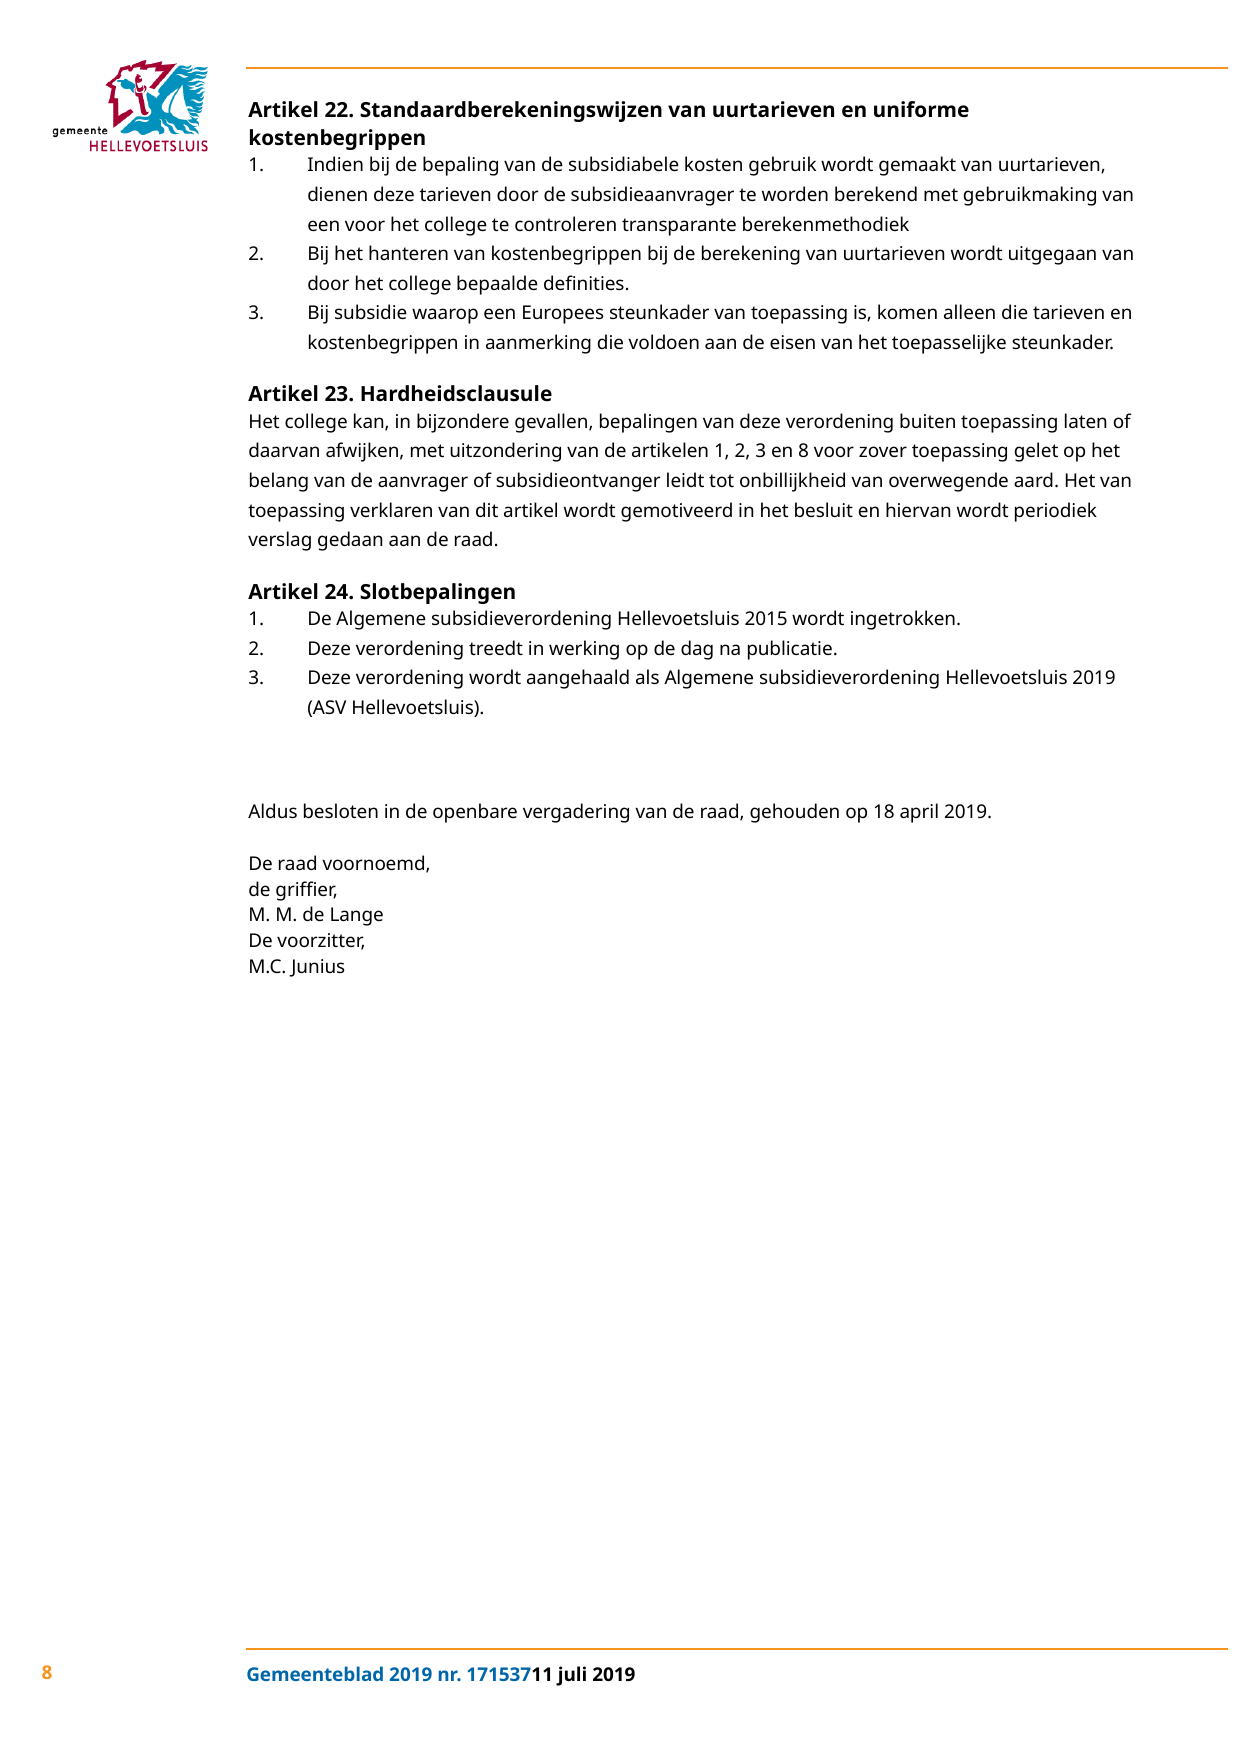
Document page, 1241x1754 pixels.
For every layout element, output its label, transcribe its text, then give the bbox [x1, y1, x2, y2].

text Aldus besloten in de openbare vergadering van de raad, gehouden op 18 april 2019. [248, 799, 1152, 824]
text De raad voornoemd, [248, 850, 1152, 876]
text Artikel 22. Standaardberekeningswijzen van uurtarieven en uniforme kostenbegrippen [248, 95, 1152, 152]
list Indien bij de bepaling van de subsidiabele kosten gebruik wordt gemaakt van uurtarieven, dienen deze tarieven door de subsidieaanvrager te worden berekend met gebruikmaking van een voor het college te controleren transparante berekenmethodiek [248, 152, 1152, 237]
list Deze verordening treedt in werking op de dag na publicatie. [248, 635, 1152, 661]
text M.C. Junius [248, 953, 1152, 979]
text Artikel 23. Hardheidsclausule [248, 379, 1152, 408]
picture [41, 47, 231, 172]
text de griffier, [248, 876, 1152, 902]
text Artikel 24. Slotbepalingen [248, 577, 1152, 605]
list Deze verordening wordt aangehaald als Algemene subsidieverordening Hellevoetsluis 2019 (ASV Hellevoetsluis). [248, 664, 1152, 720]
list Bij het hanteren van kostenbegrippen bij de berekening van uurtarieven wordt uitgegaan van door het college bepaalde definities. [248, 240, 1152, 296]
text M. M. de Lange [248, 902, 1152, 927]
list De Algemene subsidieverordening Hellevoetsluis 2015 wordt ingetrokken. [248, 605, 1152, 631]
list Bij subsidie waarop een Europees steunkader van toepassing is, komen alleen die tarieven en kostenbegrippen in aanmerking die voldoen aan de eisen van het toepasselijke steunkader. [248, 299, 1152, 355]
text De voorzitter, [248, 927, 1152, 953]
text Het college kan, in bijzondere gevallen, bepalingen van deze verordening buiten toepassing laten of daarvan afwijken, met uitzondering van de artikelen 1, 2, 3 en 8 voor zover toepassing gelet op het belang van de aanvrager of subsidieontvanger leidt tot onbillijkheid van overwegende aard. Het van toepassing verklaren van dit artikel wordt gemotiveerd in het besluit en hiervan wordt periodiek verslag gedaan aan de raad. [248, 408, 1152, 552]
